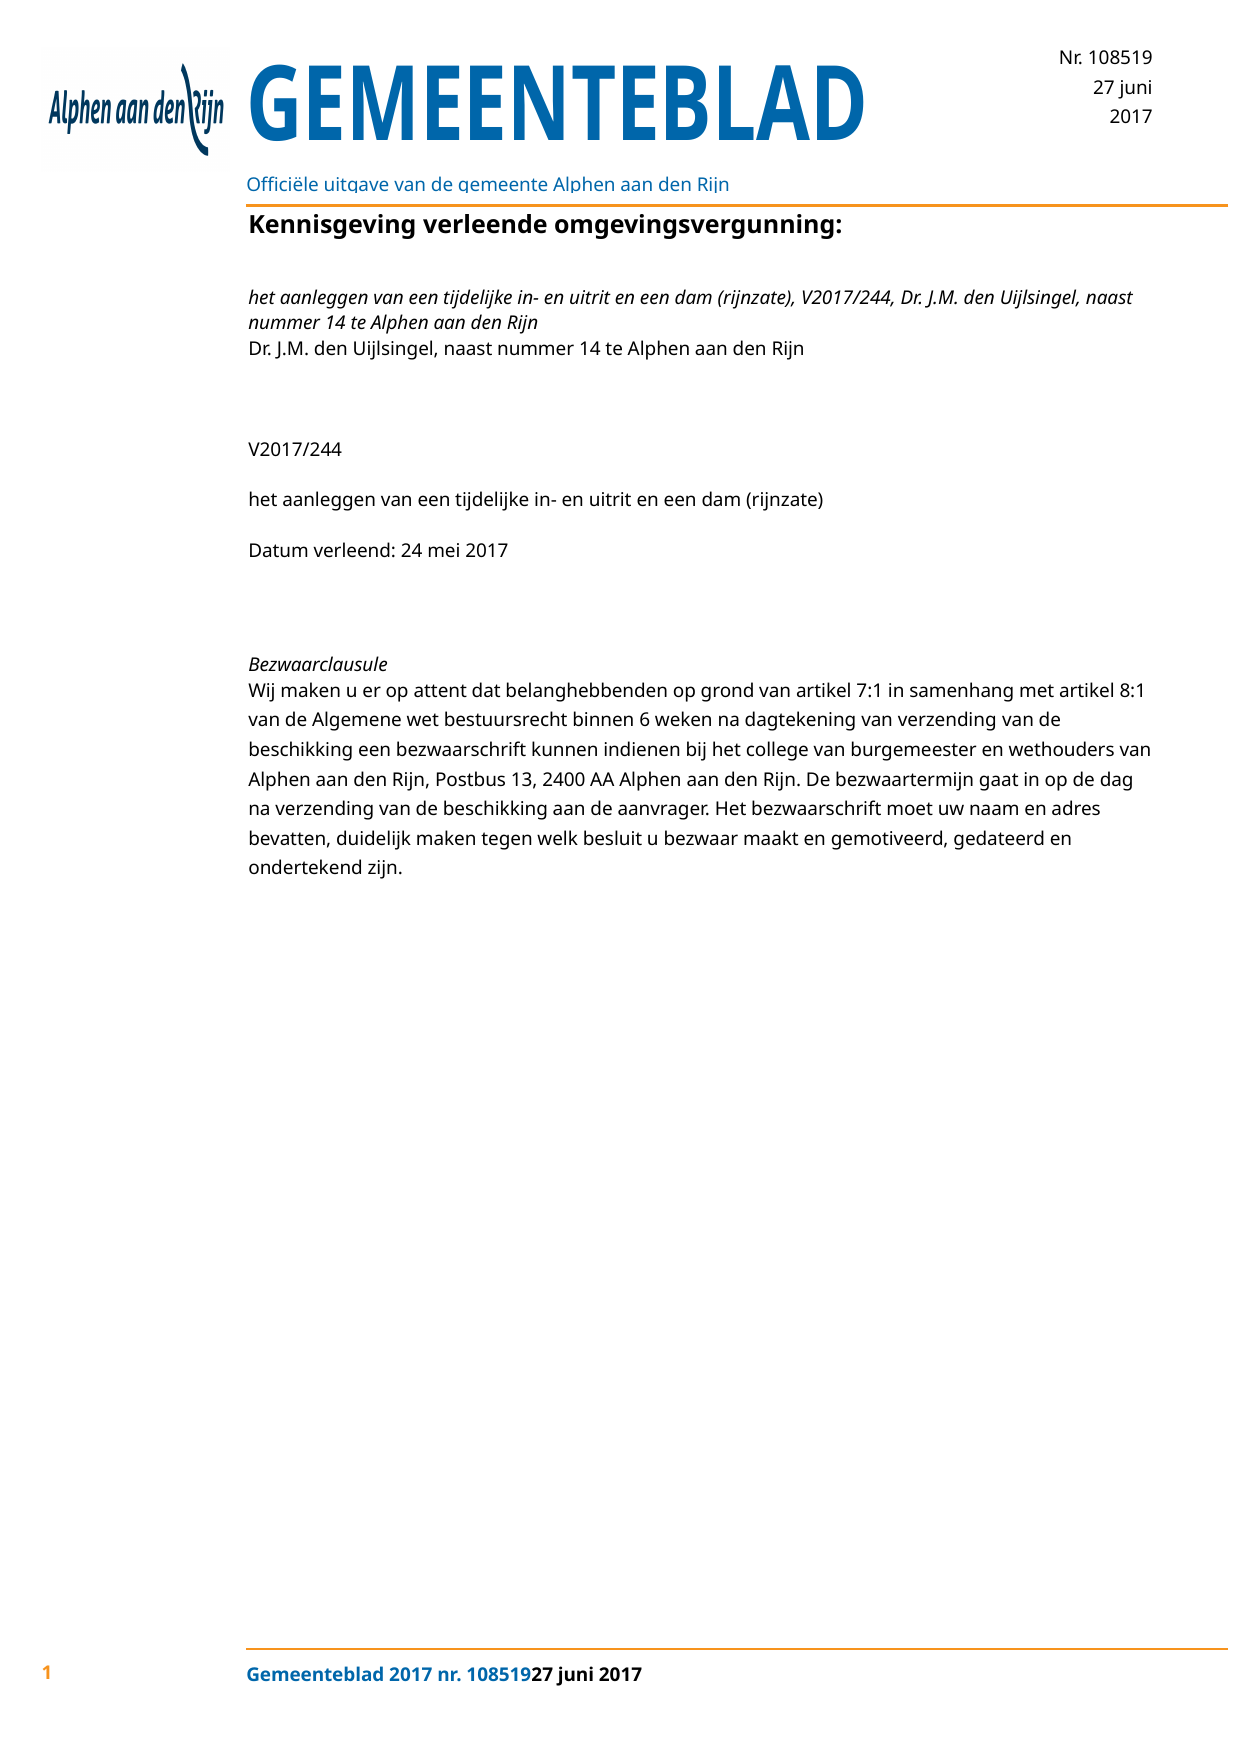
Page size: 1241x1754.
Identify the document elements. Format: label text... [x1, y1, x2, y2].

text Bezwaarclausule [248, 651, 1152, 677]
text Dr. J.M. den Uijlsingel, naast nummer 14 te Alphen aan den Rijn [248, 335, 1152, 361]
text het aanleggen van een tijdelijke in- en uitrit en een dam (rijnzate), V2017/244, Dr. J.M. den Uijlsingel, naast nummer 14 te Alphen aan den Rijn [248, 284, 1152, 335]
text Datum verleend: 24 mei 2017 [248, 537, 1152, 563]
text het aanleggen van een tijdelijke in- en uitrit en een dam (rijnzate) [248, 487, 1152, 512]
text Kennisgeving verleende omgevingsvergunning: [248, 207, 1152, 241]
text V2017/244 [248, 436, 1152, 462]
text Wij maken u er op attent dat belanghebbenden op grond van artikel 7:1 in samenhang met artikel 8:1 van de Algemene wet bestuursrecht binnen 6 weken na dagtekening van verzending van de beschikking een bezwaarschrift kunnen indienen bij het college van burgemeester en wethouders van Alphen aan den Rijn, Postbus 13, 2400 AA Alphen aan den Rijn. De bezwaartermijn gaat in op de dag na verzending van de beschikking aan de aanvrager. Het bezwaarschrift moet uw naam en adres bevatten, duidelijk maken tegen welk besluit u bezwaar maakt en gemotiveerd, gedateerd en ondertekend zijn. [248, 677, 1152, 880]
picture [41, 47, 231, 172]
